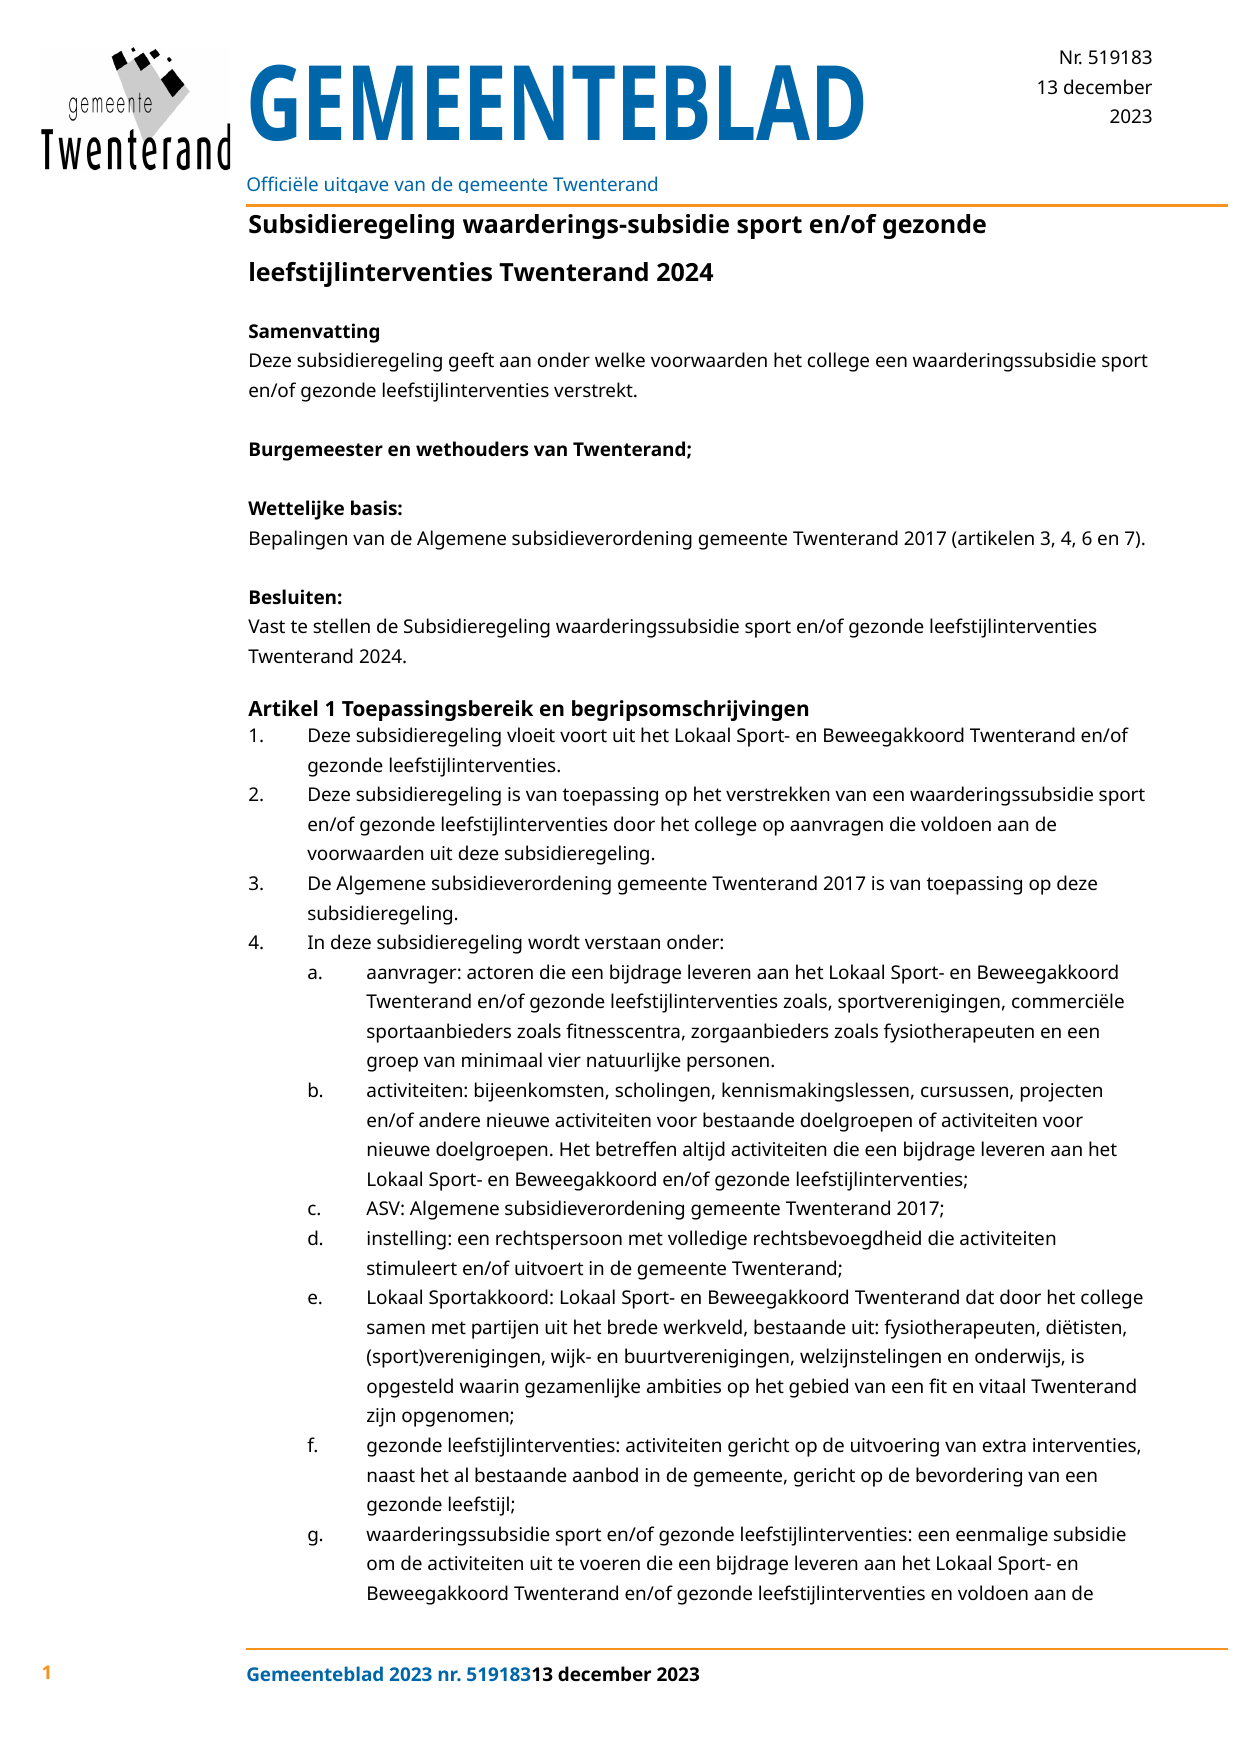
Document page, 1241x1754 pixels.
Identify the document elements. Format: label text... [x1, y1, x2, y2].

list waarderingssubsidie sport en/of gezonde leefstijlinterventies: een eenmalige subsidie om de activiteiten uit te voeren die een bijdrage leveren aan het Lokaal Sport- en Beweegakkoord Twenterand en/of gezonde leefstijlinterventies en voldoen aan de [307, 1521, 1152, 1606]
text Bepalingen van de Algemene subsidieverordening gemeente Twenterand 2017 (artikelen 3, 4, 6 en 7). [248, 525, 1152, 551]
list Lokaal Sportakkoord: Lokaal Sport- en Beweegakkoord Twenterand dat door het college samen met partijen uit het brede werkveld, bestaande uit: fysiotherapeuten, diëtisten, (sport)verenigingen, wijk- en buurtverenigingen, welzijnstelingen en onderwijs, is opgesteld waarin gezamenlijke ambities op het gebied van een fit en vitaal Twenterand zijn opgenomen; [307, 1284, 1152, 1428]
list ASV: Algemene subsidieverordening gemeente Twenterand 2017; [307, 1196, 1152, 1221]
text Subsidieregeling waarderings-subsidie sport en/of gezonde leefstijlinterventies Twenterand 2024 [248, 207, 1152, 288]
list In deze subsidieregeling wordt verstaan onder: [248, 929, 1152, 955]
list activiteiten: bijeenkomsten, scholingen, kennismakingslessen, cursussen, projecten en/of andere nieuwe activiteiten voor bestaande doelgroepen of activiteiten voor nieuwe doelgroepen. Het betreffen altijd activiteiten die een bijdrage leveren aan het Lokaal Sport- en Beweegakkoord en/of gezonde leefstijlinterventies; [307, 1077, 1152, 1192]
text Wettelijke basis: [248, 495, 1152, 521]
text Vast te stellen de Subsidieregeling waarderingssubsidie sport en/of gezonde leefstijlinterventies Twenterand 2024. [248, 614, 1152, 669]
list Deze subsidieregeling is van toepassing op het verstrekken van een waarderingssubsidie sport en/of gezonde leefstijlinterventies door het college op aanvragen die voldoen aan de voorwaarden uit deze subsidieregeling. [248, 781, 1152, 866]
list gezonde leefstijlinterventies: activiteiten gericht op de uitvoering van extra interventies, naast het al bestaande aanbod in de gemeente, gericht op de bevordering van een gezonde leefstijl; [307, 1432, 1152, 1517]
text Artikel 1 Toepassingsbereik en begripsomschrijvingen [248, 694, 1152, 722]
list De Algemene subsidieverordening gemeente Twenterand 2017 is van toepassing op deze subsidieregeling. [248, 870, 1152, 925]
picture [41, 47, 231, 172]
list instelling: een rechtspersoon met volledige rechtsbevoegdheid die activiteiten stimuleert en/of uitvoert in de gemeente Twenterand; [307, 1225, 1152, 1280]
text Deze subsidieregeling geeft aan onder welke voorwaarden het college een waarderingssubsidie sport en/of gezonde leefstijlinterventies verstrekt. [248, 347, 1152, 403]
text Burgemeester en wethouders van Twenterand; [248, 436, 1152, 462]
text Besluiten: [248, 584, 1152, 610]
list aanvrager: actoren die een bijdrage leveren aan het Lokaal Sport- en Beweegakkoord Twenterand en/of gezonde leefstijlinterventies zoals, sportverenigingen, commerciële sportaanbieders zoals fitnesscentra, zorgaanbieders zoals fysiotherapeuten en een groep van minimaal vier natuurlijke personen. [307, 959, 1152, 1073]
text Samenvatting [248, 318, 1152, 344]
list Deze subsidieregeling vloeit voort uit het Lokaal Sport- en Beweegakkoord Twenterand en/of gezonde leefstijlinterventies. [248, 722, 1152, 777]
